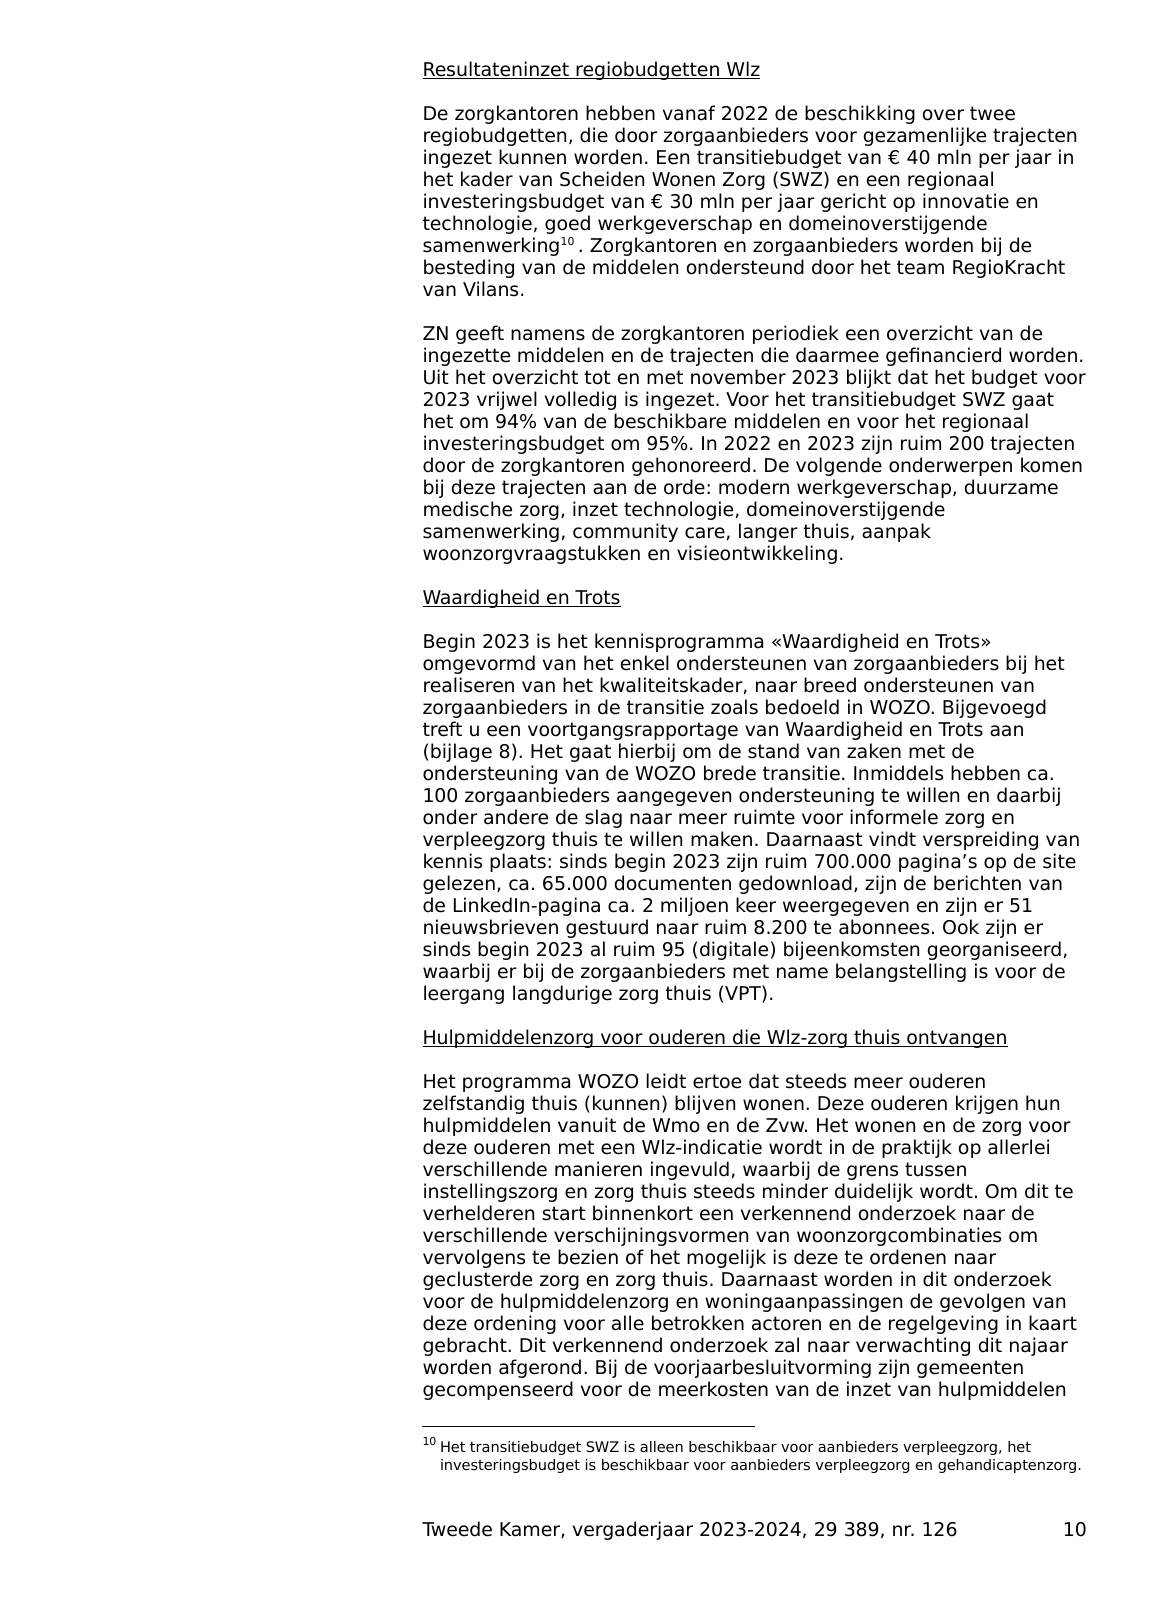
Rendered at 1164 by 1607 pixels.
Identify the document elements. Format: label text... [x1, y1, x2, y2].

text ZN geeft namens de zorgkantoren periodiek een overzicht van de ingezette middelen en de trajecten die daarmee gefinancierd worden. Uit het overzicht tot en met november 2023 blijkt dat het budget voor 2023 vrijwel volledig is ingezet. Voor het transitiebudget SWZ gaat het om 94% van de beschikbare middelen en voor het regionaal investeringsbudget om 95%. In 2022 en 2023 zijn ruim 200 trajecten door de zorgkantoren gehonoreerd. De volgende onderwerpen komen bij deze trajecten aan de orde: modern werkgeverschap, duurzame medische zorg, inzet technologie, domeinoverstijgende samenwerking, community care, langer thuis, aanpak woonzorgvraagstukken en visieontwikkeling. [422, 323, 1087, 565]
text Het transitiebudget SWZ is alleen beschikbaar voor aanbieders verpleegzorg, het investeringsbudget is beschikbaar voor aanbieders verpleegzorg en gehandicaptenzorg. [422, 1435, 1087, 1474]
subtitle Waardigheid en Trots [422, 587, 1087, 609]
subtitle Resultateninzet regiobudgetten Wlz [422, 59, 1087, 81]
text De zorgkantoren hebben vanaf 2022 de beschikking over twee regiobudgetten, die door zorgaanbieders voor gezamenlijke trajecten ingezet kunnen worden. Een transitiebudget van € 40 mln per jaar in het kader van Scheiden Wonen Zorg (SWZ) en een regionaal investeringsbudget van € 30 mln per jaar gericht op innovatie en technologie, goed werkgeverschap en domeinoverstijgende samenwerking. Zorgkantoren en zorgaanbieders worden bij de besteding van de middelen ondersteund door het team RegioKracht van Vilans. [422, 103, 1087, 301]
subtitle Hulpmiddelenzorg voor ouderen die Wlz-zorg thuis ontvangen [422, 1027, 1087, 1049]
text Begin 2023 is het kennisprogramma «Waardigheid en Trots» omgevormd van het enkel ondersteunen van zorgaanbieders bij het realiseren van het kwaliteitskader, naar breed ondersteunen van zorgaanbieders in de transitie zoals bedoeld in WOZO. Bijgevoegd treft u een voortgangsrapportage van Waardigheid en Trots aan (bijlage 8). Het gaat hierbij om de stand van zaken met de ondersteuning van de WOZO brede transitie. Inmiddels hebben ca. 100 zorgaanbieders aangegeven ondersteuning te willen en daarbij onder andere de slag naar meer ruimte voor informele zorg en verpleegzorg thuis te willen maken. Daarnaast vindt verspreiding van kennis plaats: sinds begin 2023 zijn ruim 700.000 pagina’s op de site gelezen, ca. 65.000 documenten gedownload, zijn de berichten van de LinkedIn-pagina ca. 2 miljoen keer weergegeven en zijn er 51 nieuwsbrieven gestuurd naar ruim 8.200 te abonnees. Ook zijn er sinds begin 2023 al ruim 95 (digitale) bijeenkomsten georganiseerd, waarbij er bij de zorgaanbieders met name belangstelling is voor de leergang langdurige zorg thuis (VPT). [422, 631, 1087, 1005]
text Het programma WOZO leidt ertoe dat steeds meer ouderen zelfstandig thuis (kunnen) blijven wonen. Deze ouderen krijgen hun hulpmiddelen vanuit de Wmo en de Zvw. Het wonen en de zorg voor deze ouderen met een Wlz-indicatie wordt in de praktijk op allerlei verschillende manieren ingevuld, waarbij de grens tussen instellingszorg en zorg thuis steeds minder duidelijk wordt. Om dit te verhelderen start binnenkort een verkennend onderzoek naar de verschillende verschijningsvormen van woonzorgcombinaties om vervolgens te bezien of het mogelijk is deze te ordenen naar geclusterde zorg en zorg thuis. Daarnaast worden in dit onderzoek voor de hulpmiddelenzorg en woningaanpassingen de gevolgen van deze ordening voor alle betrokken actoren en de regelgeving in kaart gebracht. Dit verkennend onderzoek zal naar verwachting dit najaar worden afgerond. Bij de voorjaarbesluitvorming zijn gemeenten gecompenseerd voor de meerkosten van de inzet van hulpmiddelen [422, 1071, 1087, 1401]
